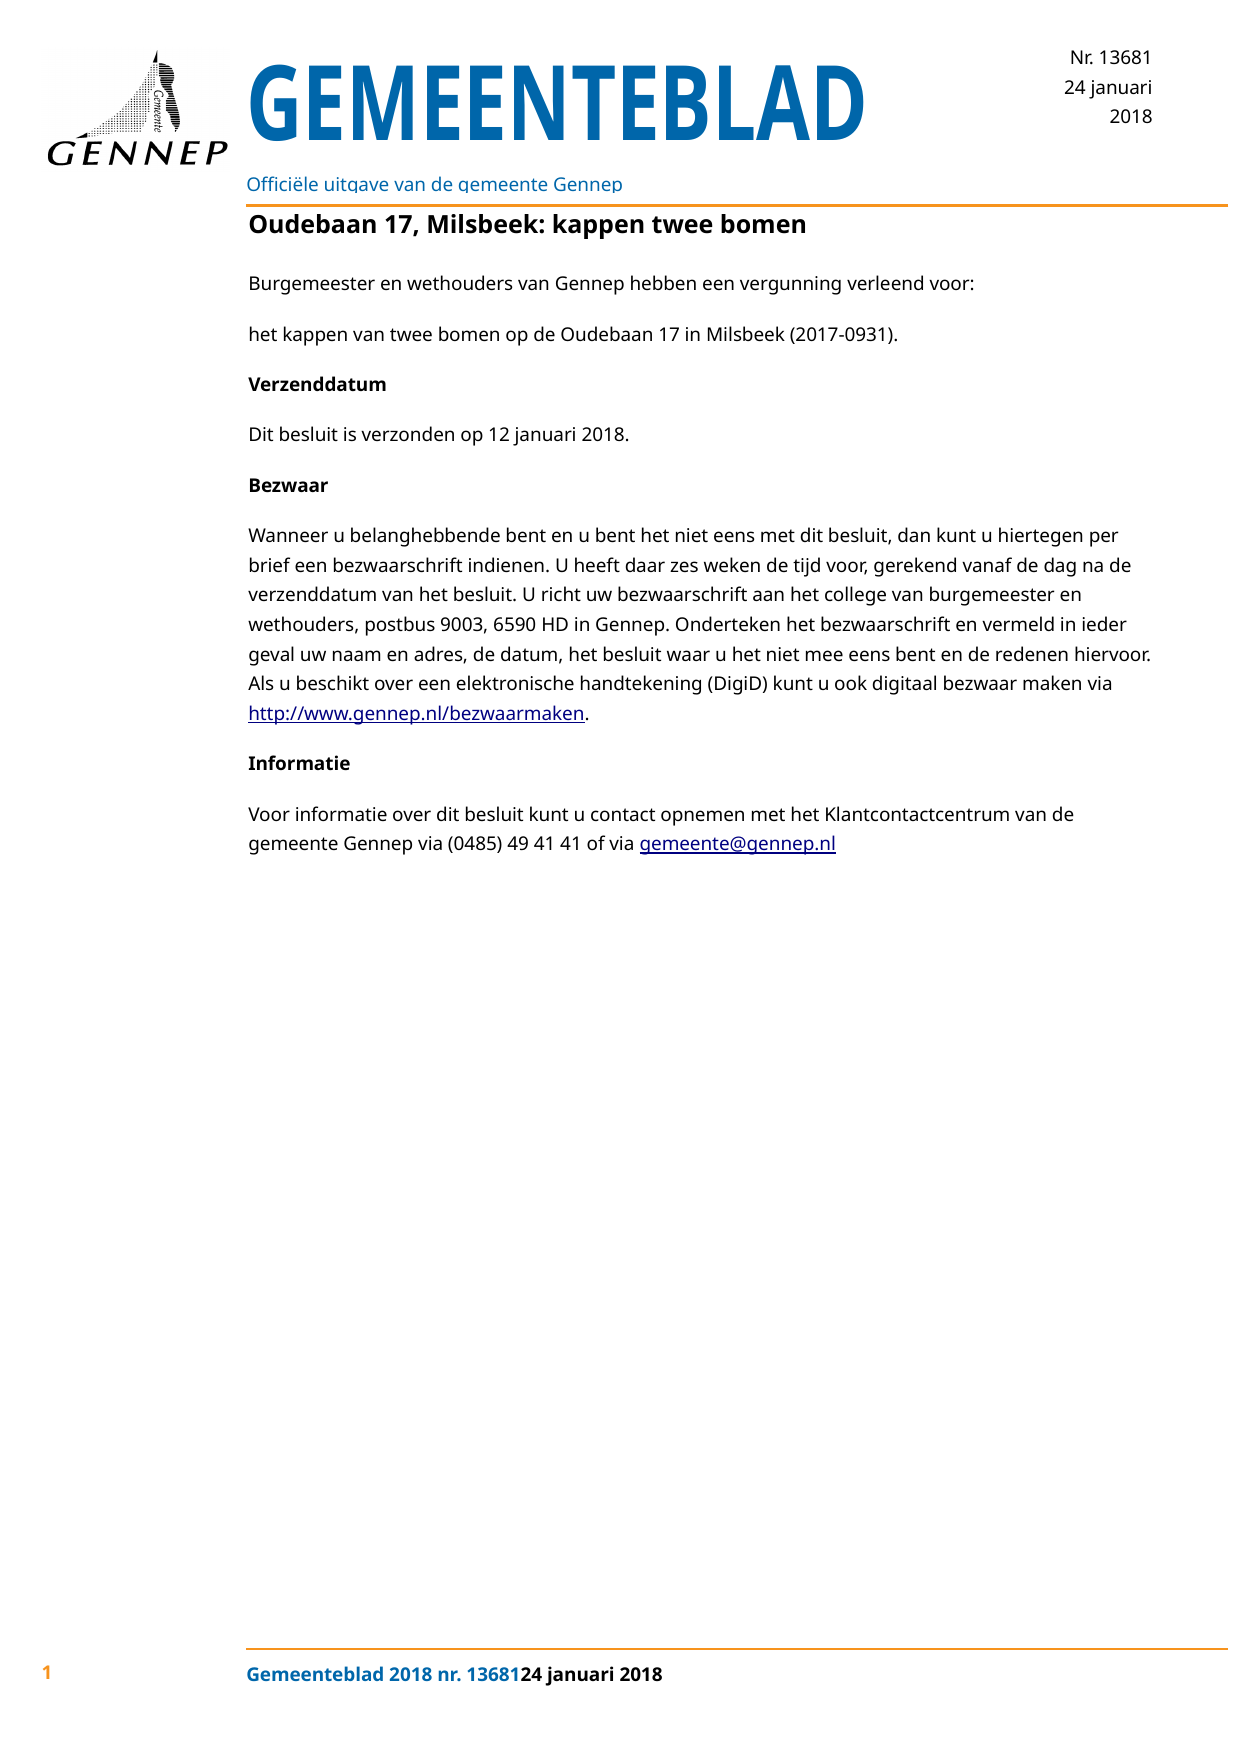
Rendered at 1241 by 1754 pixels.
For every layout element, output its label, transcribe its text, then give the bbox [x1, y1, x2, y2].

text Wanneer u belanghebbende bent en u bent het niet eens met dit besluit, dan kunt u hiertegen per brief een bezwaarschrift indienen. U heeft daar zes weken de tijd voor, gerekend vanaf de dag na de verzenddatum van het besluit. U richt uw bezwaarschrift aan het college van burgemeester en wethouders, postbus 9003, 6590 HD in Gennep. Onderteken het bezwaarschrift en vermeld in ieder geval uw naam en adres, de datum, het besluit waar u het niet mee eens bent en de redenen hiervoor. Als u beschikt over een elektronische handtekening (DigiD) kunt u ook digitaal bezwaar maken via http://www.gennep.nl/bezwaarmaken. [248, 522, 1152, 726]
text Burgemeester en wethouders van Gennep hebben een vergunning verleend voor: [248, 270, 1152, 296]
text Bezwaar [248, 472, 1152, 498]
text Voor informatie over dit besluit kunt u contact opnemen met het Klantcontactcentrum van de gemeente Gennep via (0485) 49 41 41 of via gemeente@gennep.nl [248, 801, 1152, 856]
text Dit besluit is verzonden op 12 januari 2018. [248, 422, 1152, 447]
text Verzenddatum [248, 371, 1152, 397]
text Oudebaan 17, Milsbeek: kappen twee bomen [248, 207, 1152, 241]
text het kappen van twee bomen op de Oudebaan 17 in Milsbeek (2017-0931). [248, 321, 1152, 346]
picture [41, 47, 231, 172]
text Informatie [248, 750, 1152, 776]
